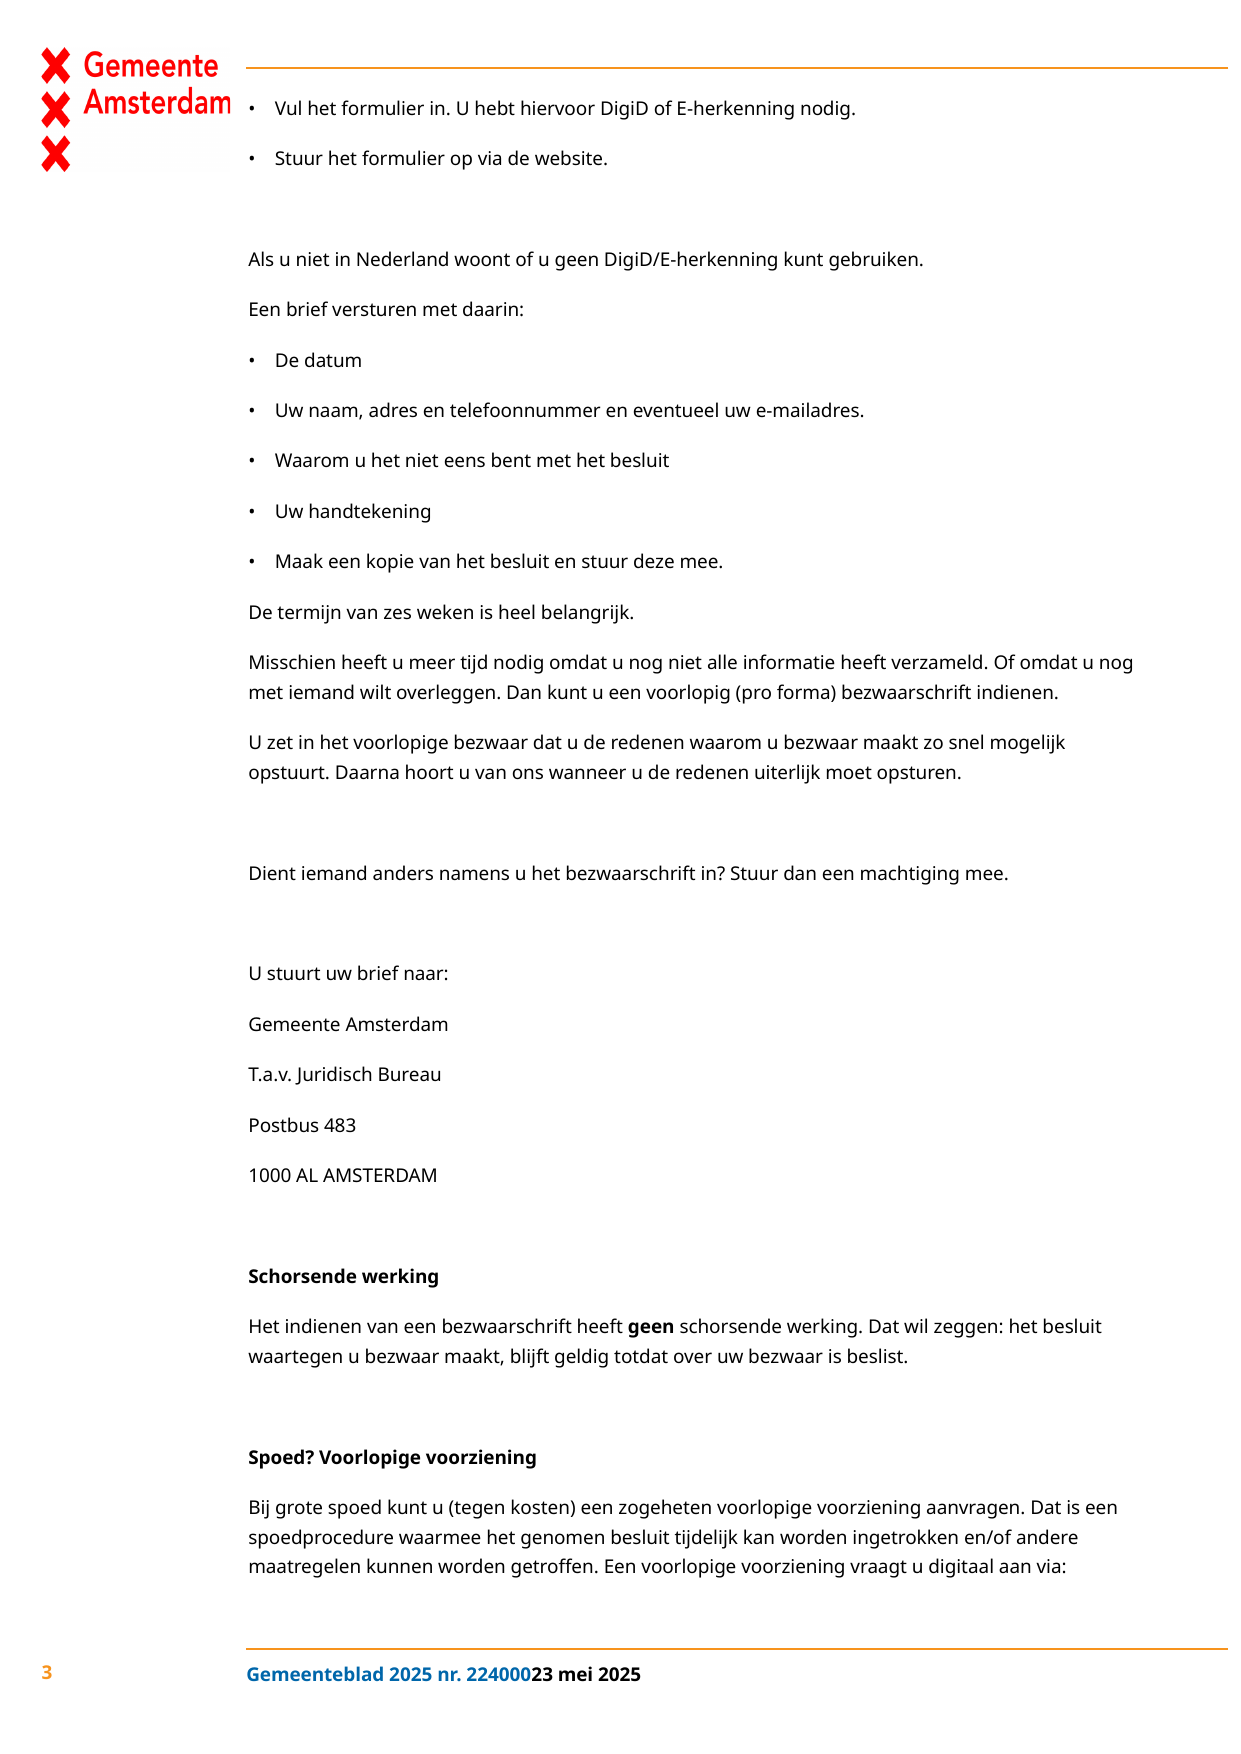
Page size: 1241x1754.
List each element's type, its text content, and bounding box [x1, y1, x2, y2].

text • Vul het formulier in. U hebt hiervoor DigiD of E-herkenning nodig. [248, 95, 1152, 121]
picture [41, 47, 231, 172]
text Een brief versturen met daarin: [248, 296, 1152, 322]
text • Waarom u het niet eens bent met het besluit [248, 448, 1152, 473]
text T.a.v. Juridisch Bureau [248, 1061, 1152, 1087]
text De termijn van zes weken is heel belangrijk. [248, 599, 1152, 625]
text Bij grote spoed kunt u (tegen kosten) een zogeheten voorlopige voorziening aanvragen. Dat is een spoedprocedure waarmee het genomen besluit tijdelijk kan worden ingetrokken en/of andere maatregelen kunnen worden getroffen. Een voorlopige voorziening vraagt u digitaal aan via: [248, 1494, 1152, 1579]
text Gemeente Amsterdam [248, 1011, 1152, 1037]
text U stuurt uw brief naar: [248, 961, 1152, 986]
text Postbus 483 [248, 1112, 1152, 1138]
text 1000 AL AMSTERDAM [248, 1162, 1152, 1188]
text • Uw naam, adres en telefoonnummer en eventueel uw e-mailadres. [248, 397, 1152, 423]
text • Stuur het formulier op via de website. [248, 145, 1152, 171]
text Dient iemand anders namens u het bezwaarschrift in? Stuur dan een machtiging mee. [248, 860, 1152, 886]
text • Uw handtekening [248, 498, 1152, 524]
text • De datum [248, 347, 1152, 373]
text Het indienen van een bezwaarschrift heeft geen schorsende werking. Dat wil zeggen: het besluit waartegen u bezwaar maakt, blijft geldig totdat over uw bezwaar is beslist. [248, 1313, 1152, 1369]
text • Maak een kopie van het besluit en stuur deze mee. [248, 548, 1152, 574]
text Als u niet in Nederland woont of u geen DigiD/E-herkenning kunt gebruiken. [248, 246, 1152, 272]
text U zet in het voorlopige bezwaar dat u de redenen waarom u bezwaar maakt zo snel mogelijk opstuurt. Daarna hoort u van ons wanneer u de redenen uiterlijk moet opsturen. [248, 729, 1152, 785]
text Schorsende werking [248, 1263, 1152, 1289]
text Spoed? Voorlopige voorziening [248, 1444, 1152, 1470]
text Misschien heeft u meer tijd nodig omdat u nog niet alle informatie heeft verzameld. Of omdat u nog met iemand wilt overleggen. Dan kunt u een voorlopig (pro forma) bezwaarschrift indienen. [248, 649, 1152, 705]
